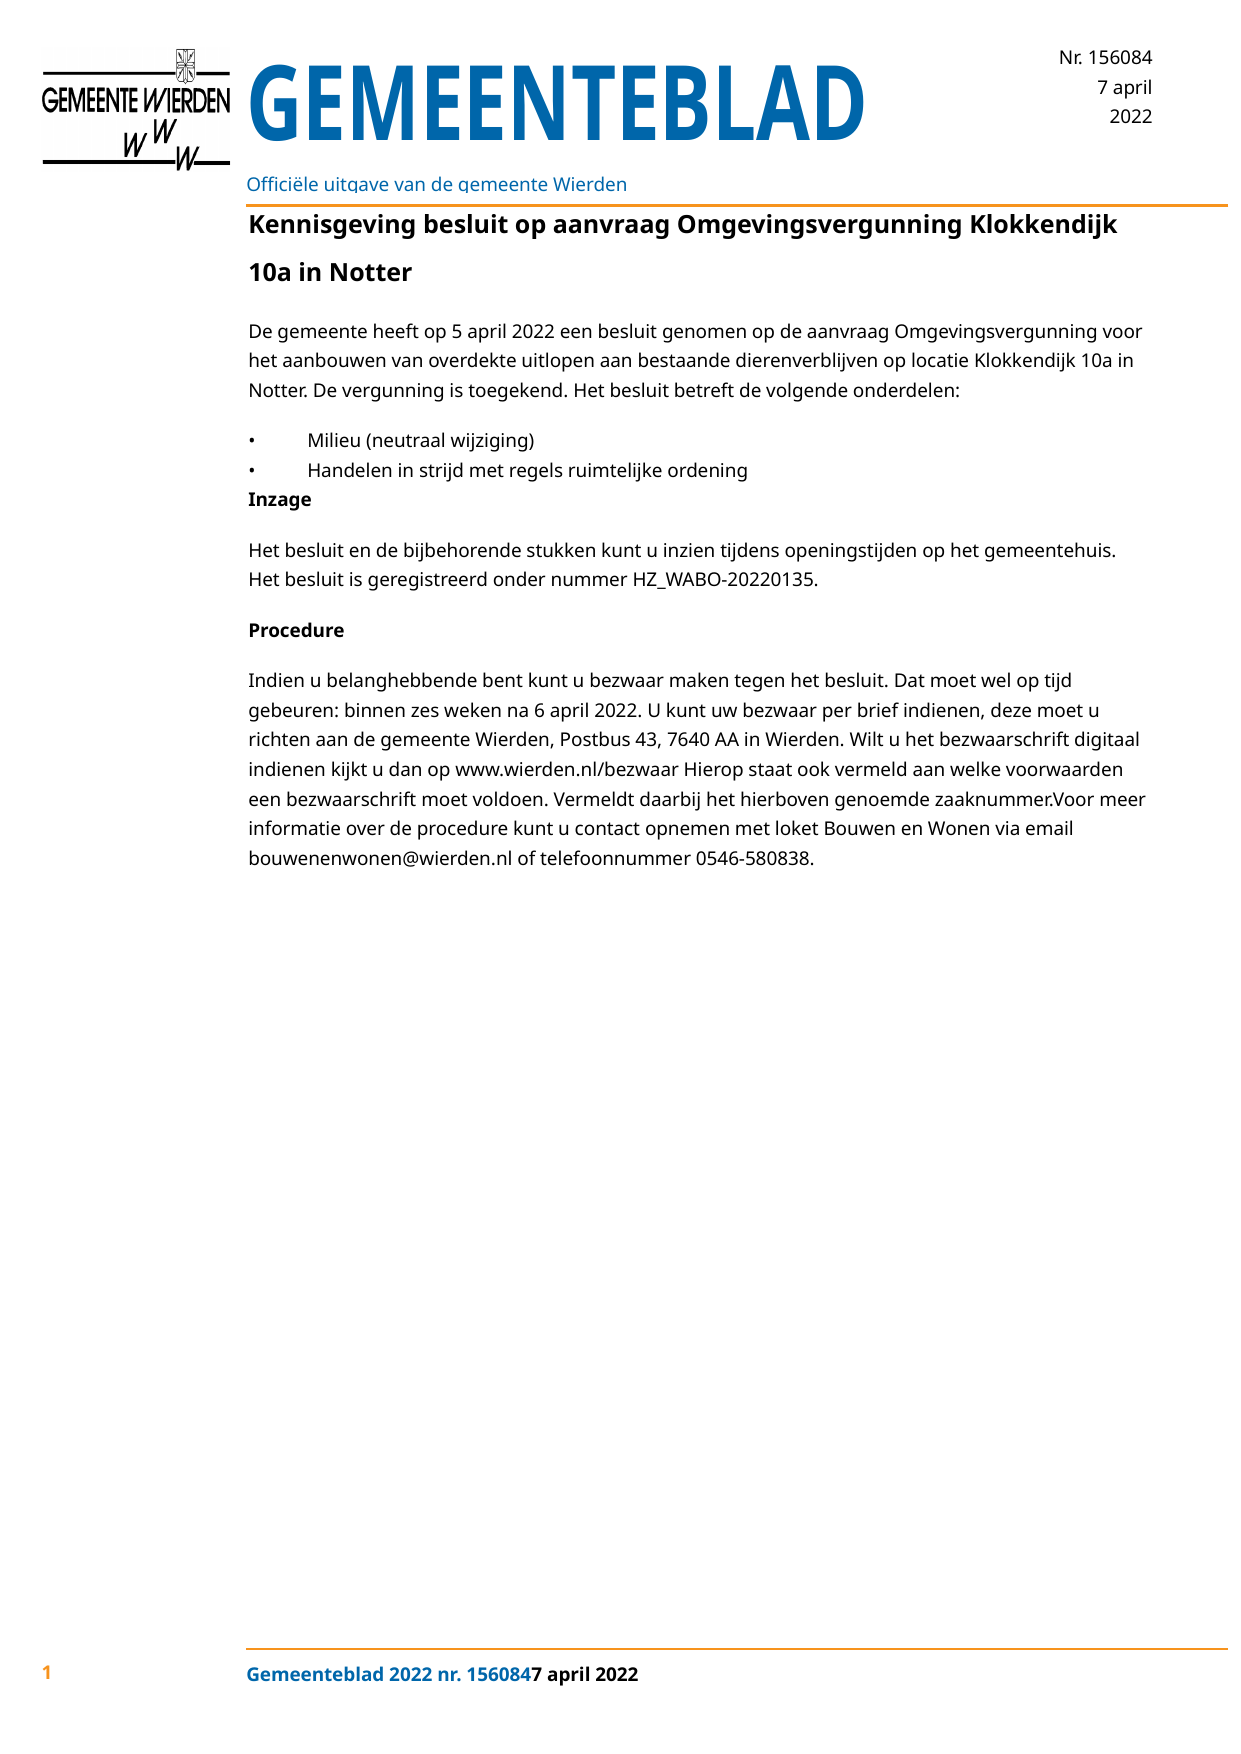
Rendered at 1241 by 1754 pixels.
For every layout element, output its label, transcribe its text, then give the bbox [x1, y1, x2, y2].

list Handelen in strijd met regels ruimtelijke ordening [248, 457, 1152, 483]
text Indien u belanghebbende bent kunt u bezwaar maken tegen het besluit. Dat moet wel op tijd gebeuren: binnen zes weken na 6 april 2022. U kunt uw bezwaar per brief indienen, deze moet u richten aan de gemeente Wierden, Postbus 43, 7640 AA in Wierden. Wilt u het bezwaarschrift digitaal indienen kijkt u dan op www.wierden.nl/bezwaar Hierop staat ook vermeld aan welke voorwaarden een bezwaarschrift moet voldoen. Vermeldt daarbij het hierboven genoemde zaaknummer.Voor meer informatie over de procedure kunt u contact opnemen met loket Bouwen en Wonen via email bouwenenwonen@wierden.nl of telefoonnummer 0546-580838. [248, 667, 1152, 871]
text De gemeente heeft op 5 april 2022 een besluit genomen op de aanvraag Omgevingsvergunning voor het aanbouwen van overdekte uitlopen aan bestaande dierenverblijven op locatie Klokkendijk 10a in Notter. De vergunning is toegekend. Het besluit betreft de volgende onderdelen: [248, 318, 1152, 403]
text Het besluit en de bijbehorende stukken kunt u inzien tijdens openingstijden op het gemeentehuis. Het besluit is geregistreerd onder nummer HZ_WABO-20220135. [248, 537, 1152, 592]
picture [41, 47, 231, 172]
text Kennisgeving besluit op aanvraag Omgevingsvergunning Klokkendijk 10a in Notter [248, 207, 1152, 288]
list Milieu (neutraal wijziging) [248, 427, 1152, 453]
text Inzage [248, 487, 1152, 512]
text Procedure [248, 617, 1152, 643]
